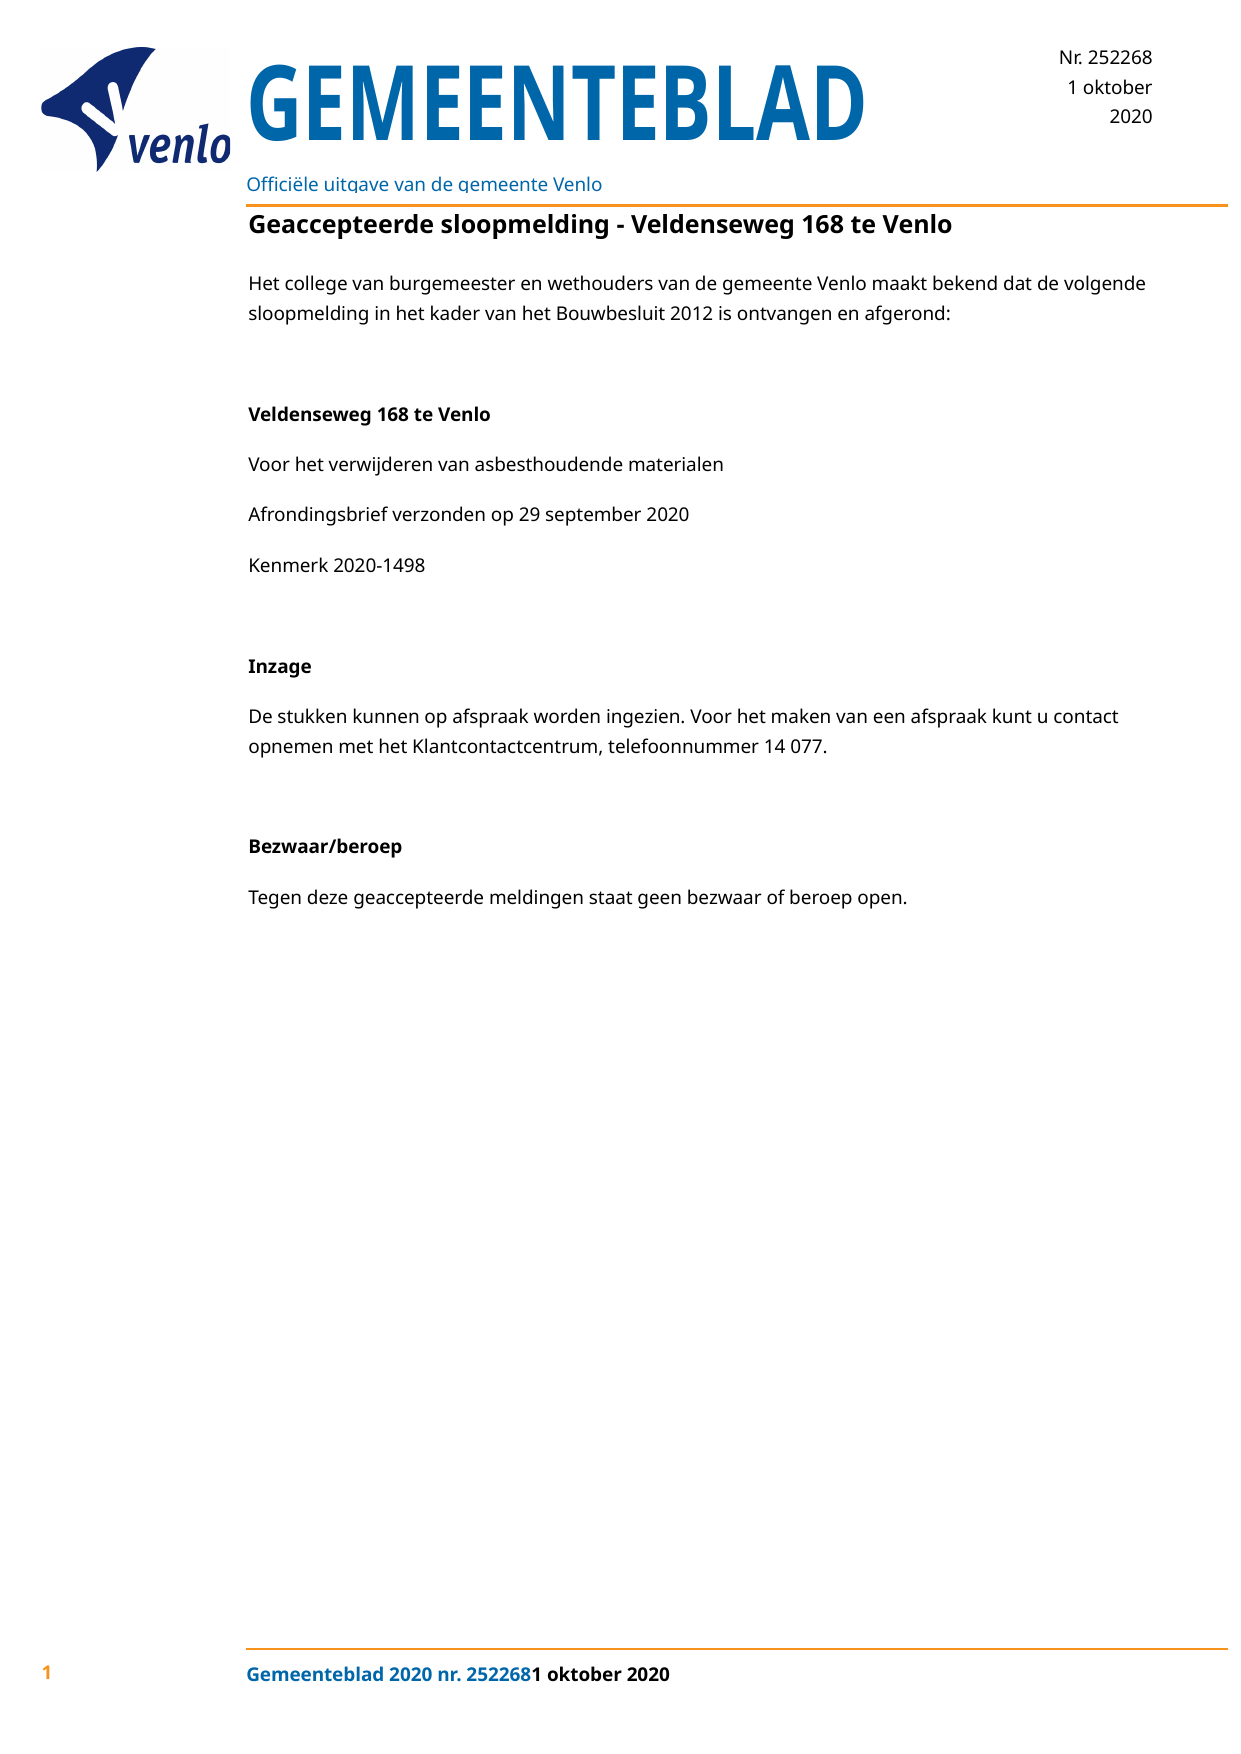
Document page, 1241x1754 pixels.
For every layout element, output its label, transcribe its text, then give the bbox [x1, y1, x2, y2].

text Bezwaar/beroep [248, 834, 1152, 859]
text Tegen deze geaccepteerde meldingen staat geen bezwaar of beroep open. [248, 884, 1152, 910]
text Afrondingsbrief verzonden op 29 september 2020 [248, 502, 1152, 527]
text De stukken kunnen op afspraak worden ingezien. Voor het maken van een afspraak kunt u contact opnemen met het Klantcontactcentrum, telefoonnummer 14 077. [248, 703, 1152, 758]
text Kenmerk 2020-1498 [248, 552, 1152, 578]
text Voor het verwijderen van asbesthoudende materialen [248, 451, 1152, 477]
text Veldenseweg 168 te Venlo [248, 401, 1152, 426]
text Het college van burgemeester en wethouders van de gemeente Venlo maakt bekend dat de volgende sloopmelding in het kader van het Bouwbesluit 2012 is ontvangen en afgerond: [248, 270, 1152, 326]
picture [41, 47, 231, 172]
text Geaccepteerde sloopmelding - Veldenseweg 168 te Venlo [248, 207, 1152, 241]
text Inzage [248, 653, 1152, 678]
